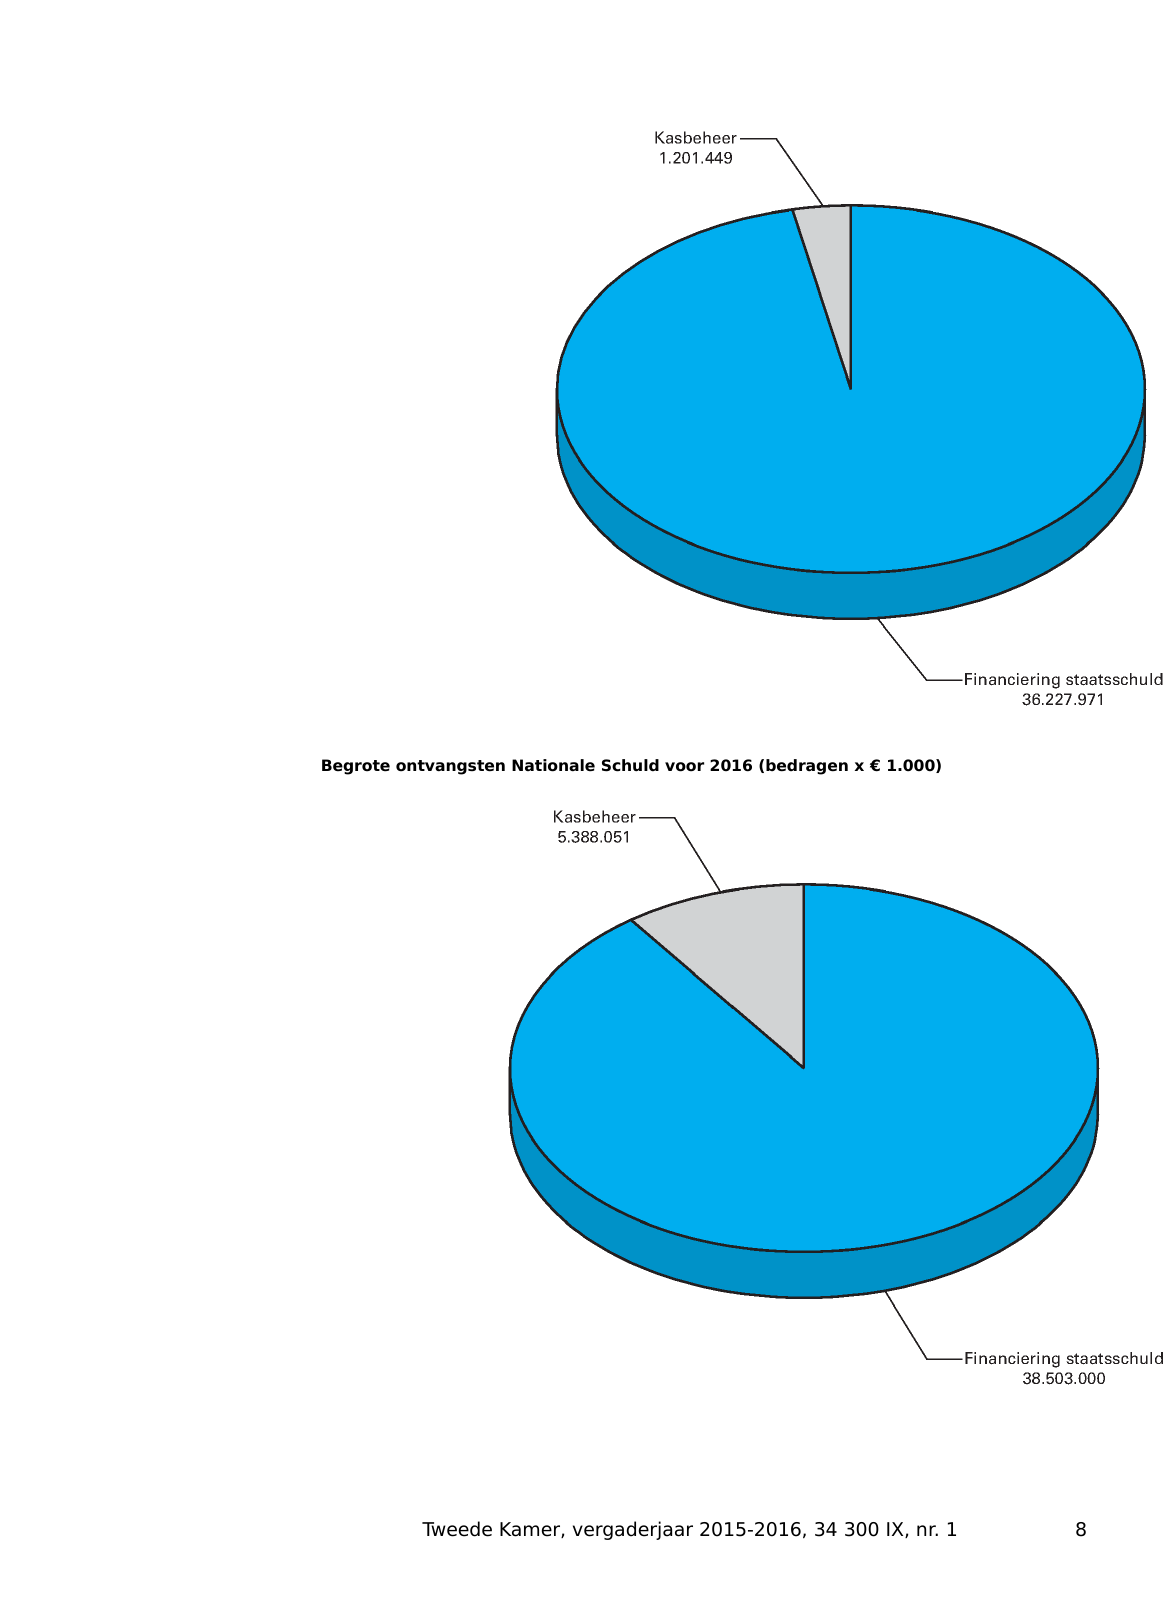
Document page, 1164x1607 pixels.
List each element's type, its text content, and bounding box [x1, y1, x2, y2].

picture [301, 808, 1164, 1388]
text Begrote ontvangsten Nationale Schuld voor 2016 (bedragen x € 1.000) [301, 757, 1163, 775]
picture [348, 130, 1164, 709]
